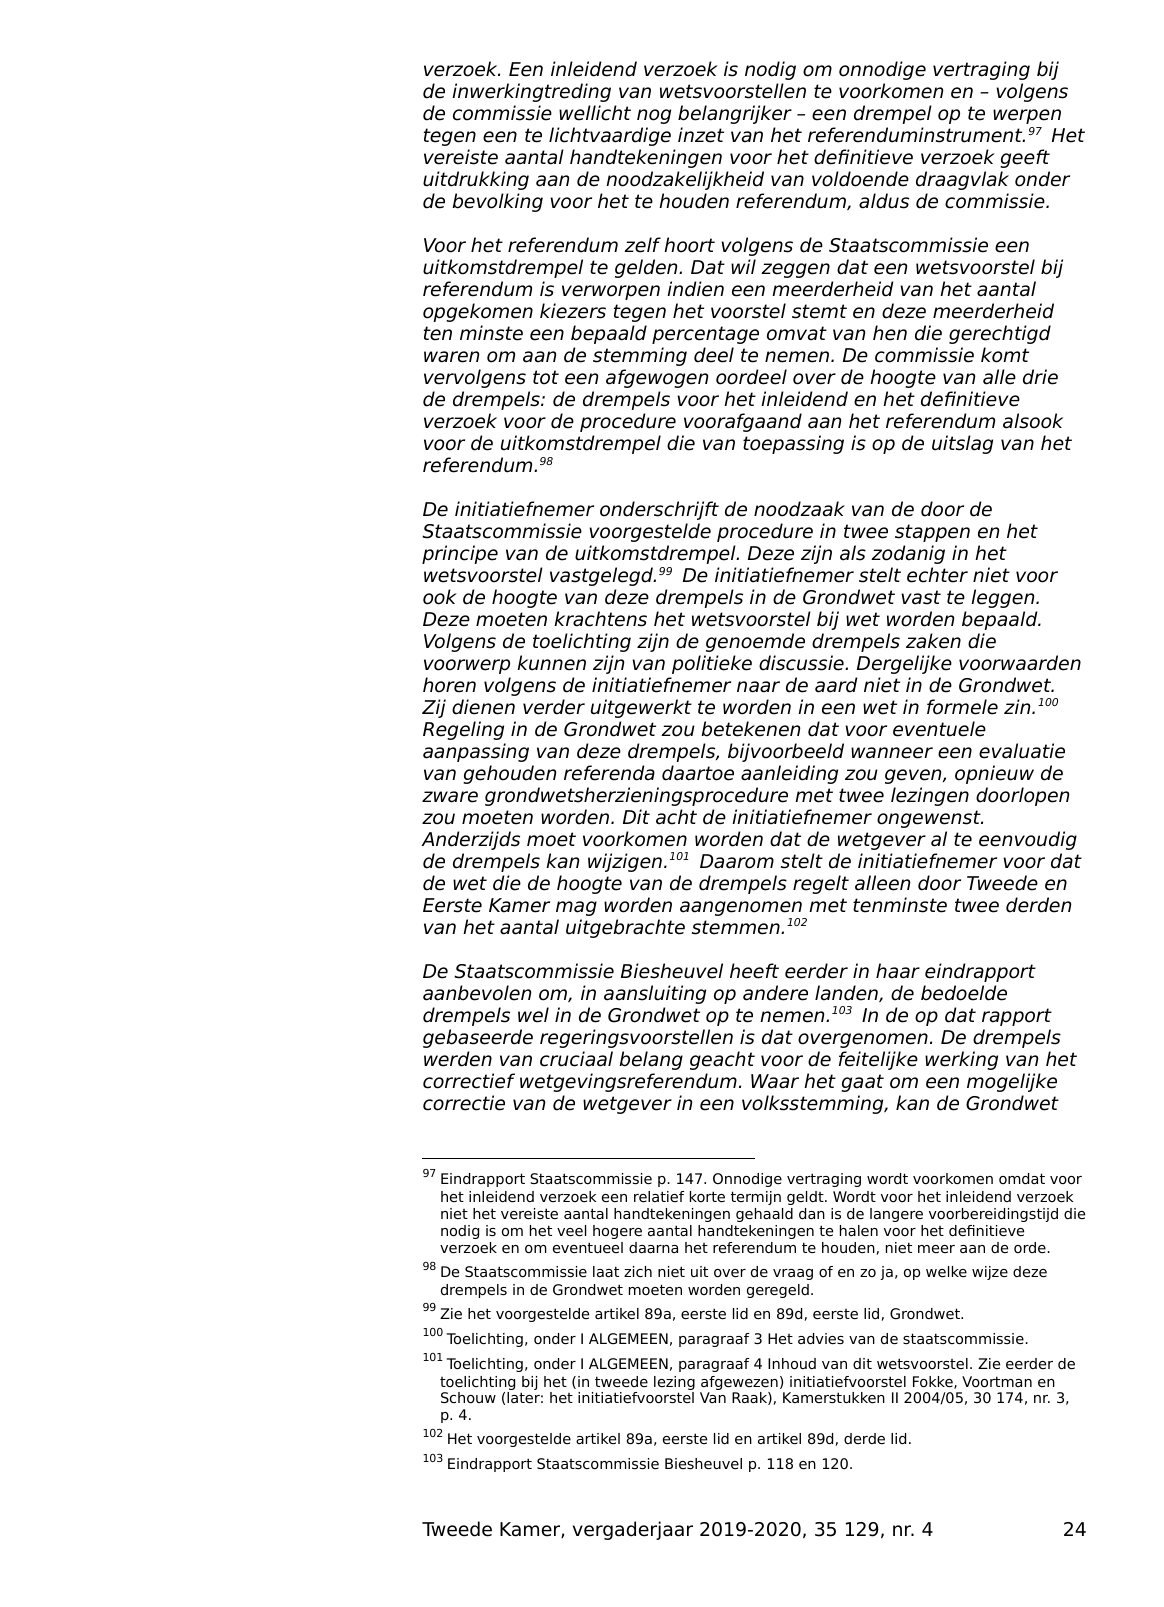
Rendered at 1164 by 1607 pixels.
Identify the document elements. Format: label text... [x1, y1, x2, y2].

text De initiatiefnemer onderschrijft de noodzaak van de door de Staatscommissie voorgestelde procedure in twee stappen en het principe van de uitkomstdrempel. Deze zijn als zodanig in het wetsvoorstel vastgelegd. De initiatiefnemer stelt echter niet voor ook de hoogte van deze drempels in de Grondwet vast te leggen. Deze moeten krachtens het wetsvoorstel bij wet worden bepaald. Volgens de toelichting zijn de genoemde drempels zaken die voorwerp kunnen zijn van politieke discussie. Dergelijke voorwaarden horen volgens de initiatiefnemer naar de aard niet in de Grondwet. Zij dienen verder uitgewerkt te worden in een wet in formele zin. Regeling in de Grondwet zou betekenen dat voor eventuele aanpassing van deze drempels, bijvoorbeeld wanneer een evaluatie van gehouden referenda daartoe aanleiding zou geven, opnieuw de zware grondwetsherzieningsprocedure met twee lezingen doorlopen zou moeten worden. Dit acht de initiatiefnemer ongewenst. Anderzijds moet voorkomen worden dat de wetgever al te eenvoudig de drempels kan wijzigen. Daarom stelt de initiatiefnemer voor dat de wet die de hoogte van de drempels regelt alleen door Tweede en Eerste Kamer mag worden aangenomen met tenminste twee derden van het aantal uitgebrachte stemmen. [422, 499, 1087, 939]
text Voor het referendum zelf hoort volgens de Staatscommissie een uitkomstdrempel te gelden. Dat wil zeggen dat een wetsvoorstel bij referendum is verworpen indien een meerderheid van het aantal opgekomen kiezers tegen het voorstel stemt en deze meerderheid ten minste een bepaald percentage omvat van hen die gerechtigd waren om aan de stemming deel te nemen. De commissie komt vervolgens tot een afgewogen oordeel over de hoogte van alle drie de drempels: de drempels voor het inleidend en het definitieve verzoek voor de procedure voorafgaand aan het referendum alsook voor de uitkomstdrempel die van toepassing is op de uitslag van het referendum. [422, 235, 1087, 477]
text Eindrapport Staatscommissie Biesheuvel p. 118 en 120. [422, 1452, 1087, 1474]
text Zie het voorgestelde artikel 89a, eerste lid en 89d, eerste lid, Grondwet. [422, 1302, 1087, 1324]
text Toelichting, onder I ALGEMEEN, paragraaf 4 Inhoud van dit wetsvoorstel. Zie eerder de toelichting bij het (in tweede lezing afgewezen) initiatiefvoorstel Fokke, Voortman en Schouw (later: het initiatiefvoorstel Van Raak), Kamerstukken II 2004/05, 30 174, nr. 3, p. 4. [422, 1352, 1087, 1424]
text Eindrapport Staatscommissie p. 147. Onnodige vertraging wordt voorkomen omdat voor het inleidend verzoek een relatief korte termijn geldt. Wordt voor het inleidend verzoek niet het vereiste aantal handtekeningen gehaald dan is de langere voorbereidingstijd die nodig is om het veel hogere aantal handtekeningen te halen voor het definitieve verzoek en om eventueel daarna het referendum te houden, niet meer aan de orde. [422, 1167, 1087, 1257]
text De Staatscommissie Biesheuvel heeft eerder in haar eindrapport aanbevolen om, in aansluiting op andere landen, de bedoelde drempels wel in de Grondwet op te nemen. In de op dat rapport gebaseerde regeringsvoorstellen is dat overgenomen. De drempels werden van cruciaal belang geacht voor de feitelijke werking van het correctief wetgevingsreferendum. Waar het gaat om een mogelijke correctie van de wetgever in een volksstemming, kan de Grondwet [422, 961, 1087, 1115]
text Toelichting, onder I ALGEMEEN, paragraaf 3 Het advies van de staatscommissie. [422, 1327, 1087, 1349]
text De Staatscommissie laat zich niet uit over de vraag of en zo ja, op welke wijze deze drempels in de Grondwet moeten worden geregeld. [422, 1260, 1087, 1299]
text verzoek. Een inleidend verzoek is nodig om onnodige vertraging bij de inwerkingtreding van wetsvoorstellen te voorkomen en – volgens de commissie wellicht nog belangrijker – een drempel op te werpen tegen een te lichtvaardige inzet van het referenduminstrument. Het vereiste aantal handtekeningen voor het definitieve verzoek geeft uitdrukking aan de noodzakelijkheid van voldoende draagvlak onder de bevolking voor het te houden referendum, aldus de commissie. [422, 59, 1087, 213]
text Het voorgestelde artikel 89a, eerste lid en artikel 89d, derde lid. [422, 1427, 1087, 1449]
